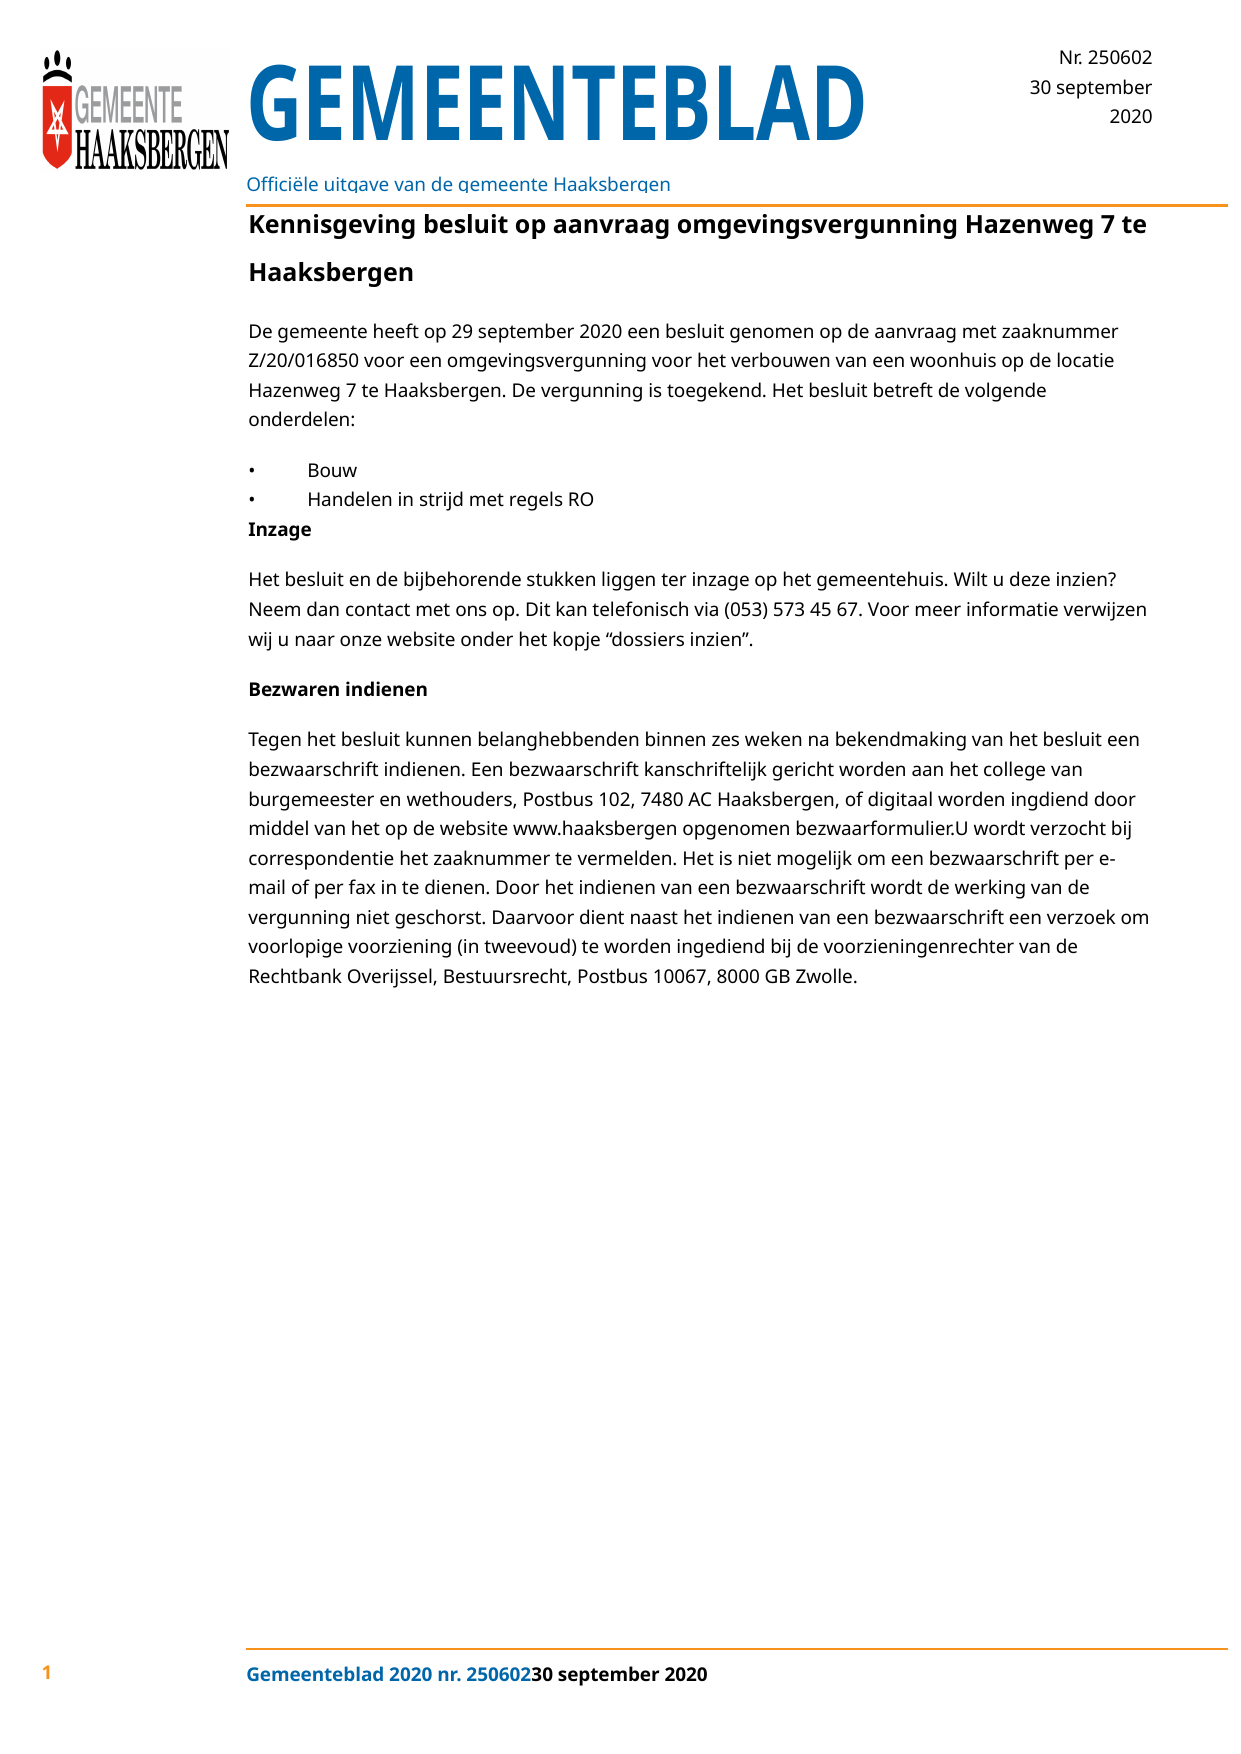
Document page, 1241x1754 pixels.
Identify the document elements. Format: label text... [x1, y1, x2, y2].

list Handelen in strijd met regels RO [248, 487, 1152, 512]
text Kennisgeving besluit op aanvraag omgevingsvergunning Hazenweg 7 te Haaksbergen [248, 207, 1152, 288]
text De gemeente heeft op 29 september 2020 een besluit genomen op de aanvraag met zaaknummer Z/20/016850 voor een omgevingsvergunning voor het verbouwen van een woonhuis op de locatie Hazenweg 7 te Haaksbergen. De vergunning is toegekend. Het besluit betreft de volgende onderdelen: [248, 318, 1152, 432]
text Bezwaren indienen [248, 676, 1152, 702]
list Bouw [248, 457, 1152, 483]
picture [41, 47, 231, 172]
text Inzage [248, 516, 1152, 542]
text Tegen het besluit kunnen belanghebbenden binnen zes weken na bekendmaking van het besluit een bezwaarschrift indienen. Een bezwaarschrift kanschriftelijk gericht worden aan het college van burgemeester en wethouders, Postbus 102, 7480 AC Haaksbergen, of digitaal worden ingdiend door middel van het op de website www.haaksbergen opgenomen bezwaarformulier.U wordt verzocht bij correspondentie het zaaknummer te vermelden. Het is niet mogelijk om een bezwaarschrift per e-mail of per fax in te dienen. Door het indienen van een bezwaarschrift wordt de werking van de vergunning niet geschorst. Daarvoor dient naast het indienen van een bezwaarschrift een verzoek om voorlopige voorziening (in tweevoud) te worden ingediend bij de voorzieningenrechter van de Rechtbank Overijssel, Bestuursrecht, Postbus 10067, 8000 GB Zwolle. [248, 727, 1152, 989]
text Het besluit en de bijbehorende stukken liggen ter inzage op het gemeentehuis. Wilt u deze inzien? Neem dan contact met ons op. Dit kan telefonisch via (053) 573 45 67. Voor meer informatie verwijzen wij u naar onze website onder het kopje “dossiers inzien”. [248, 567, 1152, 652]
